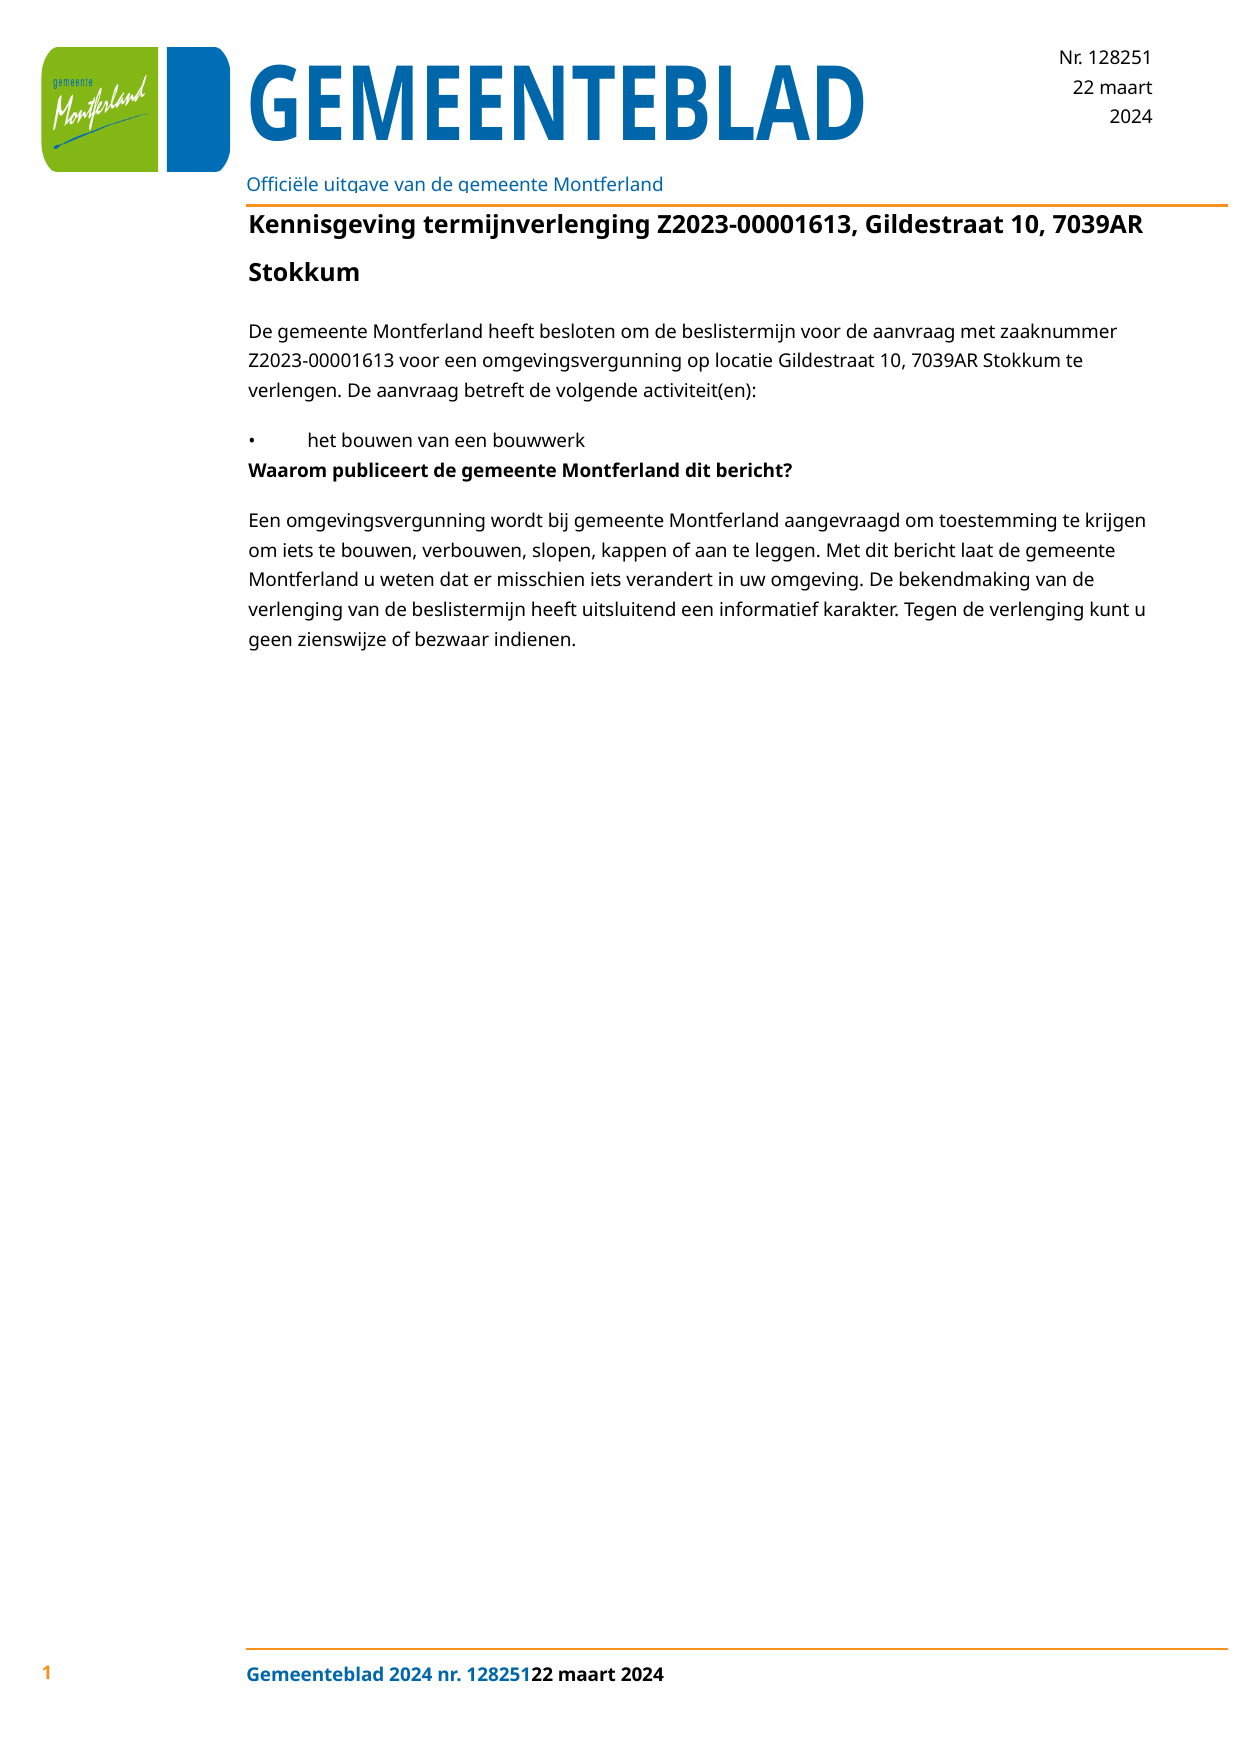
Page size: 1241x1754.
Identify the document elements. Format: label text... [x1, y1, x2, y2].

text Een omgevingsvergunning wordt bij gemeente Montferland aangevraagd om toestemming te krijgen om iets te bouwen, verbouwen, slopen, kappen of aan te leggen. Met dit bericht laat de gemeente Montferland u weten dat er misschien iets verandert in uw omgeving. De bekendmaking van de verlenging van de beslistermijn heeft uitsluitend een informatief karakter. Tegen de verlenging kunt u geen zienswijze of bezwaar indienen. [248, 507, 1152, 652]
text De gemeente Montferland heeft besloten om de beslistermijn voor de aanvraag met zaaknummer Z2023-00001613 voor een omgevingsvergunning op locatie Gildestraat 10, 7039AR Stokkum te verlengen. De aanvraag betreft de volgende activiteit(en): [248, 318, 1152, 403]
text Waarom publiceert de gemeente Montferland dit bericht? [248, 457, 1152, 483]
list het bouwen van een bouwwerk [248, 427, 1152, 453]
text Kennisgeving termijnverlenging Z2023-00001613, Gildestraat 10, 7039AR Stokkum [248, 207, 1152, 288]
picture [41, 47, 231, 172]
